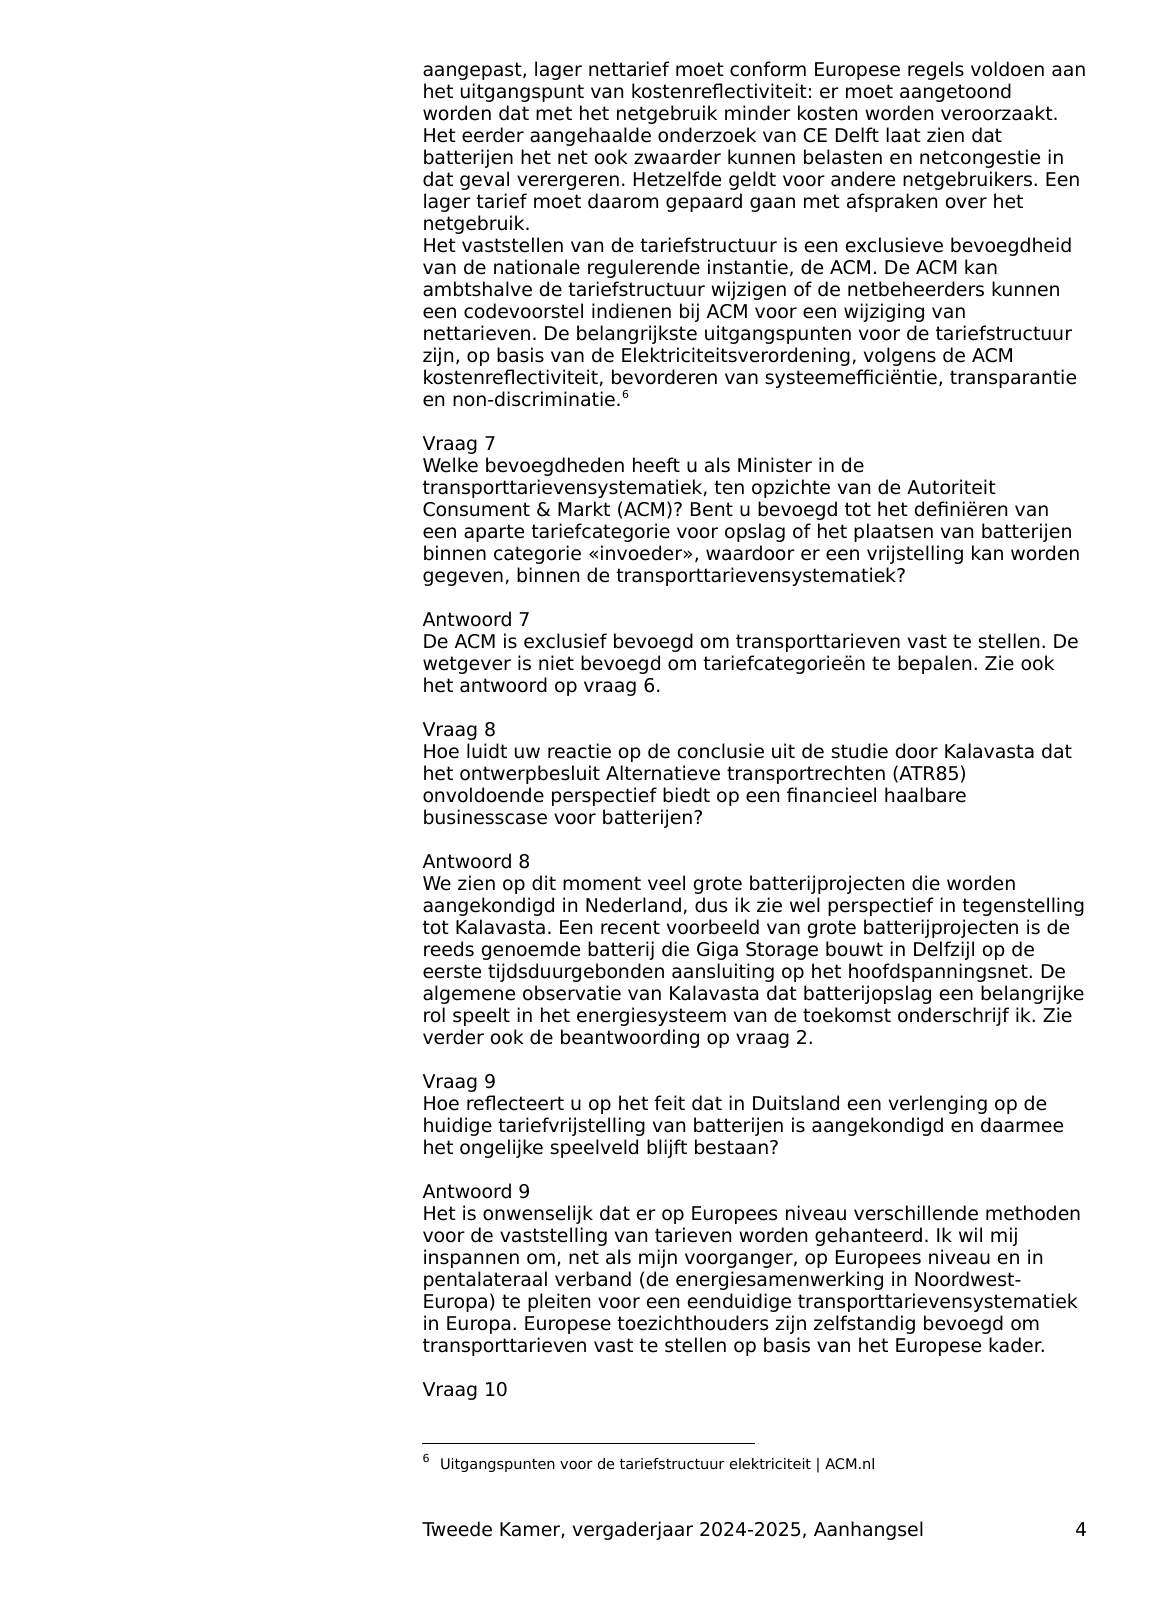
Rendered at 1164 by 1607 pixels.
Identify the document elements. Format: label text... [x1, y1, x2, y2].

text Het eerder aangehaalde onderzoek van CE Delft laat zien dat batterijen het net ook zwaarder kunnen belasten en netcongestie in dat geval verergeren. Hetzelfde geldt voor andere netgebruikers. Een lager tarief moet daarom gepaard gaan met afspraken over het netgebruik. [422, 125, 1087, 235]
text Vraag 10 [422, 1379, 1087, 1401]
text Uitgangspunten voor de tariefstructuur elektriciteit | ACM.nl [422, 1452, 1087, 1474]
text Antwoord 8 [422, 851, 1087, 873]
text Welke bevoegdheden heeft u als Minister in de transporttarievensystematiek, ten opzichte van de Autoriteit Consument & Markt (ACM)? Bent u bevoegd tot het definiëren van een aparte tariefcategorie voor opslag of het plaatsen van batterijen binnen categorie «invoeder», waardoor er een vrijstelling kan worden gegeven, binnen de transporttarievensystematiek? [422, 455, 1087, 587]
text Antwoord 7 [422, 609, 1087, 631]
text Het vaststellen van de tariefstructuur is een exclusieve bevoegdheid van de nationale regulerende instantie, de ACM. De ACM kan ambtshalve de tariefstructuur wijzigen of de netbeheerders kunnen een codevoorstel indienen bij ACM voor een wijziging van nettarieven. De belangrijkste uitgangspunten voor de tariefstructuur zijn, op basis van de Elektriciteitsverordening, volgens de ACM kostenreflectiviteit, bevorderen van systeemefficiëntie, transparantie en non-discriminatie. [422, 235, 1087, 411]
text Antwoord 9 [422, 1181, 1087, 1203]
text Vraag 9 [422, 1071, 1087, 1093]
text De ACM is exclusief bevoegd om transporttarieven vast te stellen. De wetgever is niet bevoegd om tariefcategorieën te bepalen. Zie ook het antwoord op vraag 6. [422, 631, 1087, 697]
text Het is onwenselijk dat er op Europees niveau verschillende methoden voor de vaststelling van tarieven worden gehanteerd. Ik wil mij inspannen om, net als mijn voorganger, op Europees niveau en in pentalateraal verband (de energiesamenwerking in Noordwest-Europa) te pleiten voor een eenduidige transporttarievensystematiek in Europa. Europese toezichthouders zijn zelfstandig bevoegd om transporttarieven vast te stellen op basis van het Europese kader. [422, 1203, 1087, 1357]
text Vraag 8 [422, 719, 1087, 741]
text Hoe reflecteert u op het feit dat in Duitsland een verlenging op de huidige tariefvrijstelling van batterijen is aangekondigd en daarmee het ongelijke speelveld blijft bestaan? [422, 1093, 1087, 1159]
text Vraag 7 [422, 433, 1087, 455]
text Hoe luidt uw reactie op de conclusie uit de studie door Kalavasta dat het ontwerpbesluit Alternatieve transportrechten (ATR85) onvoldoende perspectief biedt op een financieel haalbare businesscase voor batterijen? [422, 741, 1087, 829]
text We zien op dit moment veel grote batterijprojecten die worden aangekondigd in Nederland, dus ik zie wel perspectief in tegenstelling tot Kalavasta. Een recent voorbeeld van grote batterijprojecten is de reeds genoemde batterij die Giga Storage bouwt in Delfzijl op de eerste tijdsduurgebonden aansluiting op het hoofdspanningsnet. De algemene observatie van Kalavasta dat batterijopslag een belangrijke rol speelt in het energiesysteem van de toekomst onderschrijf ik. Zie verder ook de beantwoording op vraag 2. [422, 873, 1087, 1049]
text aangepast, lager nettarief moet conform Europese regels voldoen aan het uitgangspunt van kostenreflectiviteit: er moet aangetoond worden dat met het netgebruik minder kosten worden veroorzaakt. [422, 59, 1087, 125]
